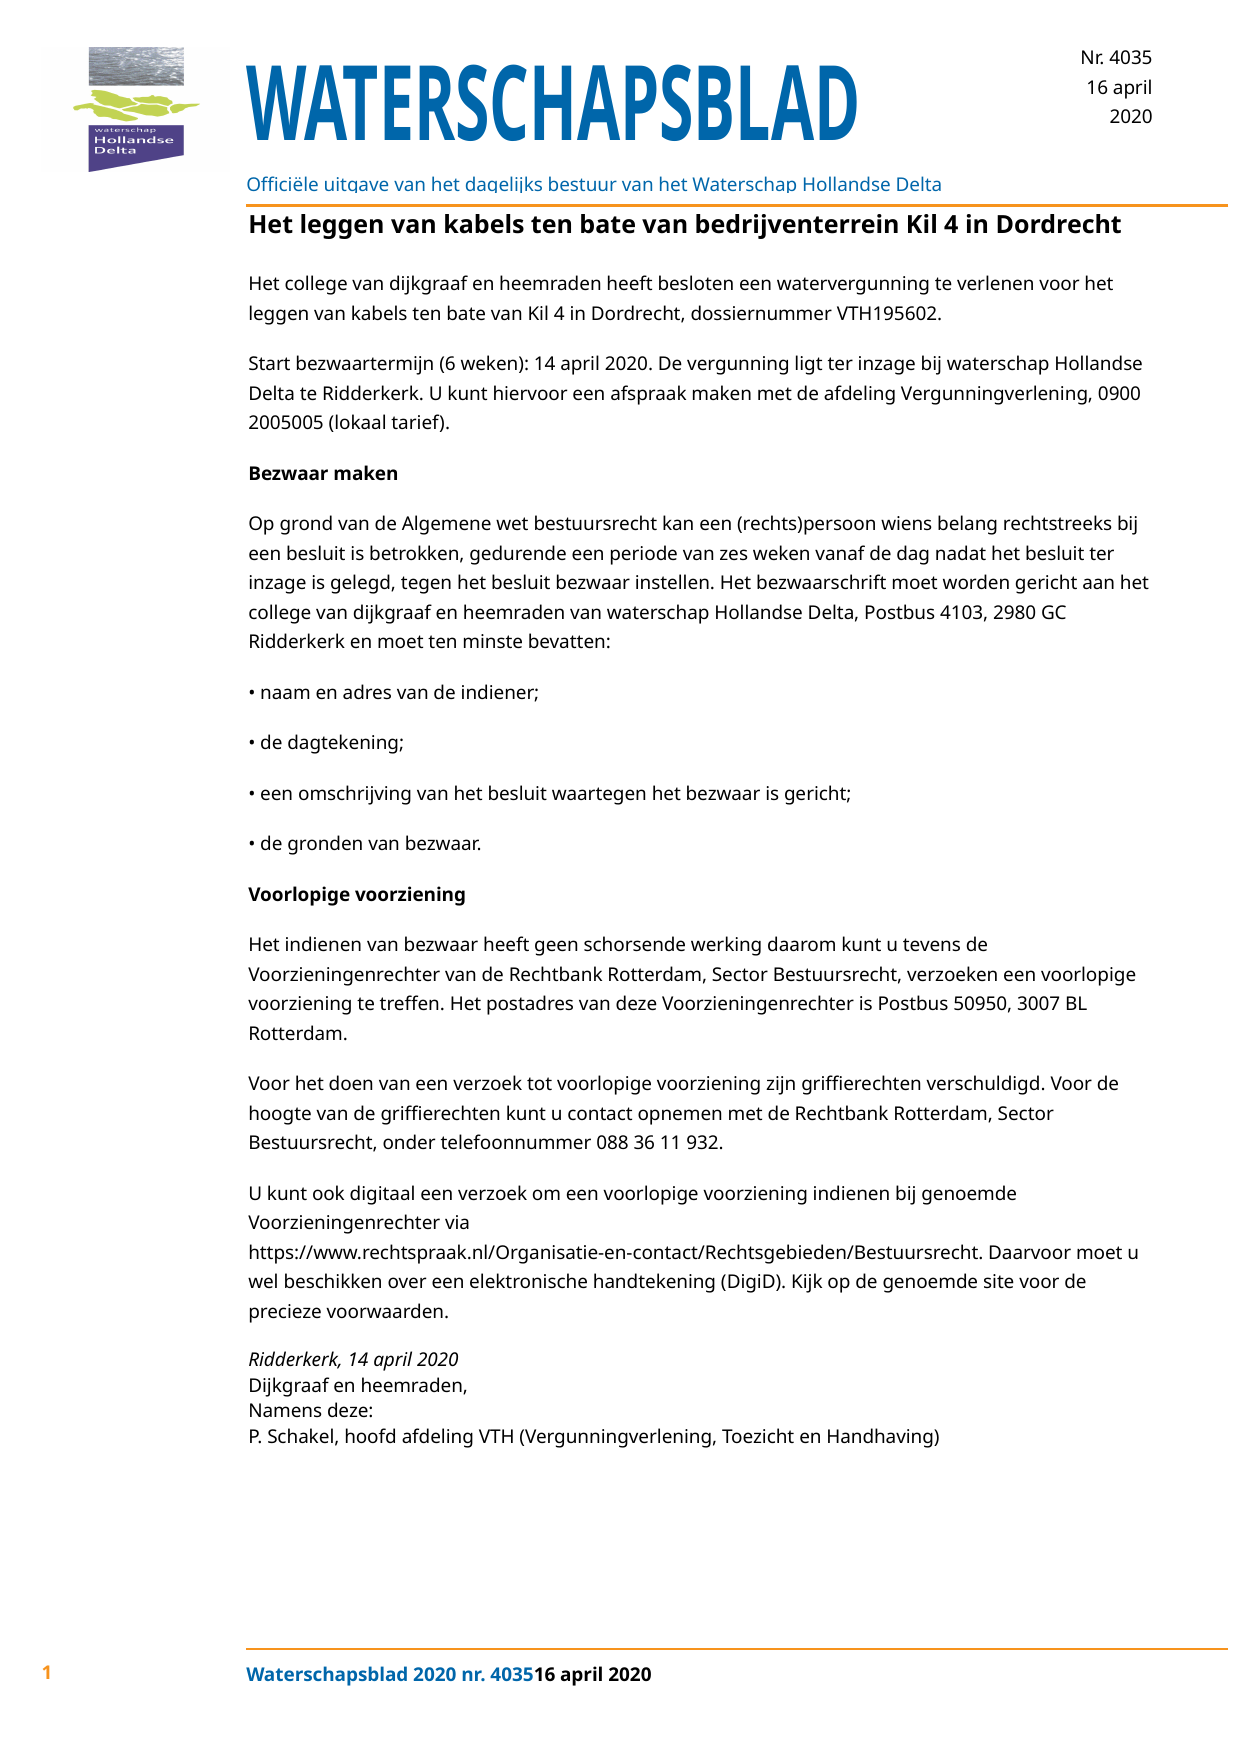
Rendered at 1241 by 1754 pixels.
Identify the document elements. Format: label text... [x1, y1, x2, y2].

text • de gronden van bezwaar. [248, 830, 1152, 856]
text Voor het doen van een verzoek tot voorlopige voorziening zijn griffierechten verschuldigd. Voor de hoogte van de griffierechten kunt u contact opnemen met de Rechtbank Rotterdam, Sector Bestuursrecht, onder telefoonnummer 088 36 11 932. [248, 1070, 1152, 1155]
text Op grond van de Algemene wet bestuursrecht kan een (rechts)persoon wiens belang rechtstreeks bij een besluit is betrokken, gedurende een periode van zes weken vanaf de dag nadat het besluit ter inzage is gelegd, tegen het besluit bezwaar instellen. Het bezwaarschrift moet worden gericht aan het college van dijkgraaf en heemraden van waterschap Hollandse Delta, Postbus 4103, 2980 GC Ridderkerk en moet ten minste bevatten: [248, 510, 1152, 654]
text Namens deze: [248, 1397, 1152, 1423]
text P. Schakel, hoofd afdeling VTH (Vergunningverlening, Toezicht en Handhaving) [248, 1423, 1152, 1449]
picture [41, 47, 231, 172]
text • een omschrijving van het besluit waartegen het bezwaar is gericht; [248, 780, 1152, 806]
text Ridderkerk, 14 april 2020 [248, 1346, 1152, 1372]
text Het indienen van bezwaar heeft geen schorsende werking daarom kunt u tevens de Voorzieningenrechter van de Rechtbank Rotterdam, Sector Bestuursrecht, verzoeken een voorlopige voorziening te treffen. Het postadres van deze Voorzieningenrechter is Postbus 50950, 3007 BL Rotterdam. [248, 931, 1152, 1046]
text Dijkgraaf en heemraden, [248, 1372, 1152, 1397]
text Het college van dijkgraaf en heemraden heeft besloten een watervergunning te verlenen voor het leggen van kabels ten bate van Kil 4 in Dordrecht, dossiernummer VTH195602. [248, 270, 1152, 326]
text Bezwaar maken [248, 460, 1152, 486]
text U kunt ook digitaal een verzoek om een voorlopige voorziening indienen bij genoemde Voorzieningenrechter via https://www.rechtspraak.nl/Organisatie-en-contact/Rechtsgebieden/Bestuursrecht. Daarvoor moet u wel beschikken over een elektronische handtekening (DigiD). Kijk op de genoemde site voor de precieze voorwaarden. [248, 1180, 1152, 1324]
text Het leggen van kabels ten bate van bedrijventerrein Kil 4 in Dordrecht [248, 207, 1152, 241]
text • naam en adres van de indiener; [248, 679, 1152, 705]
text Voorlopige voorziening [248, 881, 1152, 906]
text • de dagtekening; [248, 729, 1152, 755]
text Start bezwaartermijn (6 weken): 14 april 2020. De vergunning ligt ter inzage bij waterschap Hollandse Delta te Ridderkerk. U kunt hiervoor een afspraak maken met de afdeling Vergunningverlening, 0900 2005005 (lokaal tarief). [248, 350, 1152, 435]
